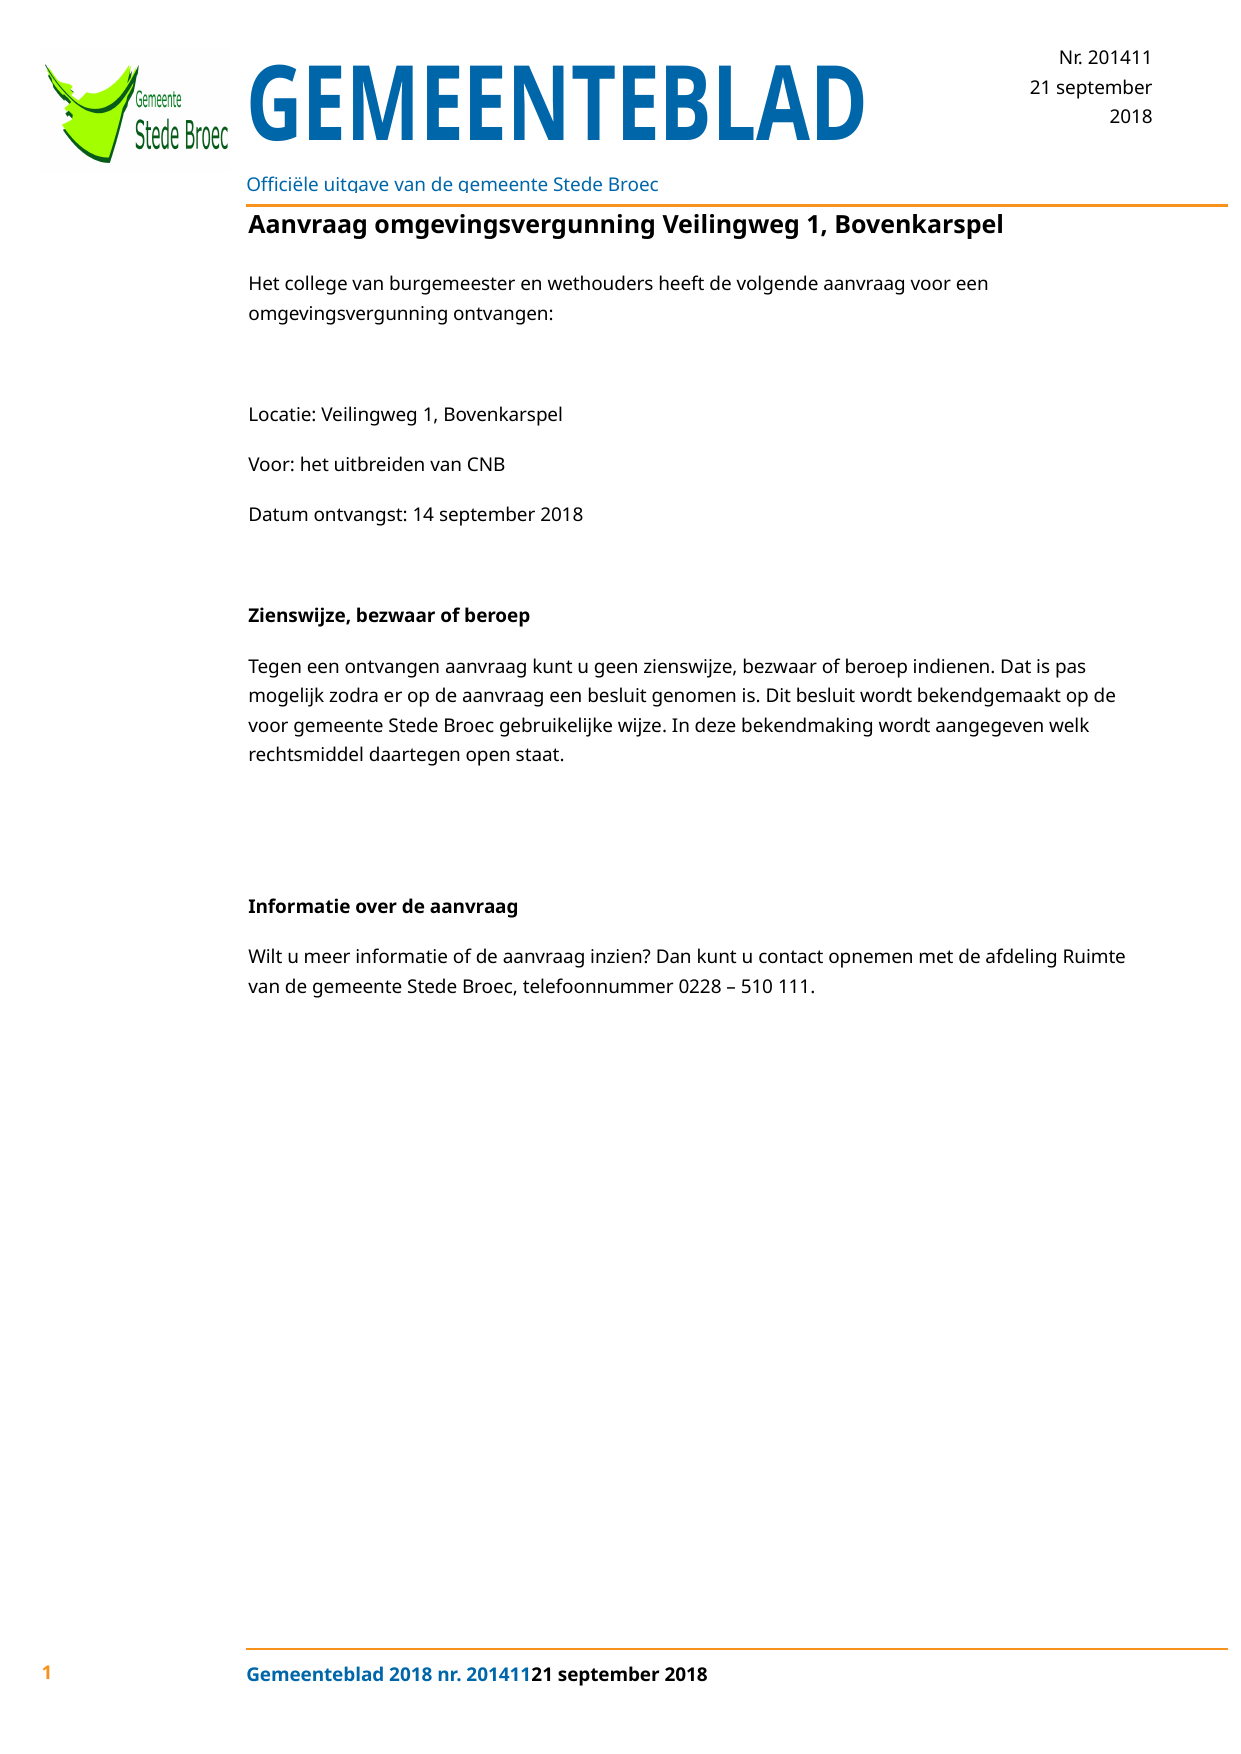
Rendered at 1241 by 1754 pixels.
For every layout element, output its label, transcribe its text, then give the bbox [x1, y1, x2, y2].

text Locatie: Veilingweg 1, Bovenkarspel [248, 401, 1152, 426]
picture [41, 47, 231, 172]
text Voor: het uitbreiden van CNB [248, 451, 1152, 477]
text Wilt u meer informatie of de aanvraag inzien? Dan kunt u contact opnemen met de afdeling Ruimte van de gemeente Stede Broec, telefoonnummer 0228 – 510 111. [248, 943, 1152, 998]
text Informatie over de aanvraag [248, 893, 1152, 918]
text Aanvraag omgevingsvergunning Veilingweg 1, Bovenkarspel [248, 207, 1152, 241]
text Het college van burgemeester en wethouders heeft de volgende aanvraag voor een omgevingsvergunning ontvangen: [248, 270, 1152, 326]
text Datum ontvangst: 14 september 2018 [248, 502, 1152, 527]
text Tegen een ontvangen aanvraag kunt u geen zienswijze, bezwaar of beroep indienen. Dat is pas mogelijk zodra er op de aanvraag een besluit genomen is. Dit besluit wordt bekendgemaakt op de voor gemeente Stede Broec gebruikelijke wijze. In deze bekendmaking wordt aangegeven welk rechtsmiddel daartegen open staat. [248, 653, 1152, 767]
text Zienswijze, bezwaar of beroep [248, 602, 1152, 628]
